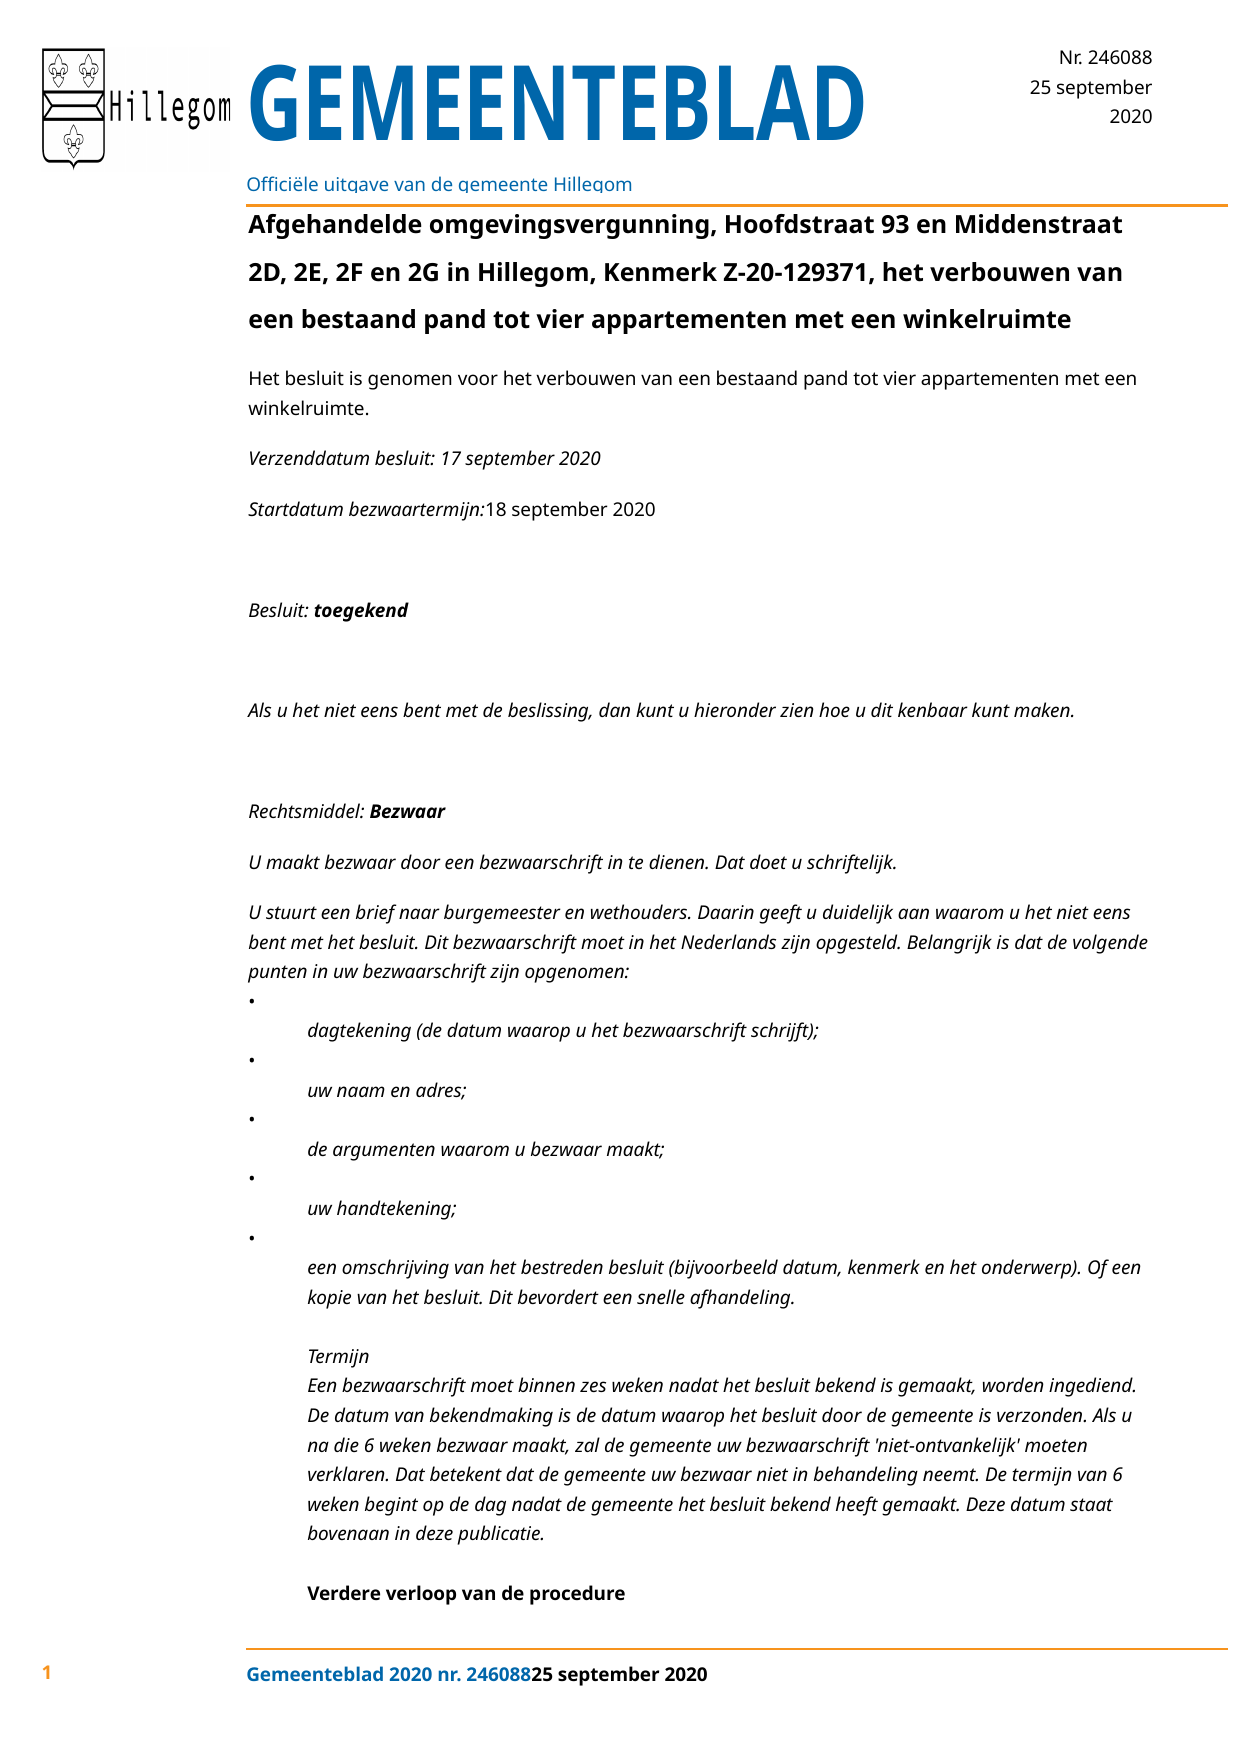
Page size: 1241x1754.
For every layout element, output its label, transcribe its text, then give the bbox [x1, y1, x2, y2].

text Verzenddatum besluit: 17 september 2020 [248, 446, 1152, 471]
list Een bezwaarschrift moet binnen zes weken nadat het besluit bekend is gemaakt, worden ingediend. De datum van bekendmaking is de datum waarop het besluit door de gemeente is verzonden. Als u na die 6 weken bezwaar maakt, zal de gemeente uw bezwaarschrift 'niet-ontvankelijk' moeten verklaren. Dat betekent dat de gemeente uw bezwaar niet in behandeling neemt. De termijn van 6 weken begint op de dag nadat de gemeente het besluit bekend heeft gemaakt. Deze datum staat bovenaan in deze publicatie. [248, 1373, 1152, 1546]
text U stuurt een brief naar burgemeester en wethouders. Daarin geeft u duidelijk aan waarom u het niet eens bent met het besluit. Dit bezwaarschrift moet in het Nederlands zijn opgesteld. Belangrijk is dat de volgende punten in uw bezwaarschrift zijn opgenomen: [248, 899, 1152, 984]
text Als u het niet eens bent met de beslissing, dan kunt u hieronder zien hoe u dit kenbaar kunt maken. [248, 698, 1152, 723]
text Het besluit is genomen voor het verbouwen van een bestaand pand tot vier appartementen met een winkelruimte. [248, 366, 1152, 421]
text Afgehandelde omgevingsvergunning, Hoofdstraat 93 en Middenstraat 2D, 2E, 2F en 2G in Hillegom, Kenmerk Z-20-129371, het verbouwen van een bestaand pand tot vier appartementen met een winkelruimte [248, 207, 1152, 336]
text Rechtsmiddel: Bezwaar [248, 798, 1152, 824]
picture [41, 47, 231, 172]
list Termijn [248, 1343, 1152, 1369]
text Besluit: toegekend [248, 597, 1152, 622]
list een omschrijving van het bestreden besluit (bijvoorbeeld datum, kenmerk en het onderwerp). Of een kopie van het besluit. Dit bevordert een snelle afhandeling. [248, 1254, 1152, 1309]
text Startdatum bezwaartermijn:18 september 2020 [248, 496, 1152, 522]
list Verdere verloop van de procedure [248, 1580, 1152, 1605]
text U maakt bezwaar door een bezwaarschrift in te dienen. Dat doet u schriftelijk. [248, 849, 1152, 874]
list dagtekening (de datum waarop u het bezwaarschrift schrijft); [248, 1018, 1152, 1043]
list uw naam en adres; [248, 1077, 1152, 1102]
list de argumenten waarom u bezwaar maakt; [248, 1136, 1152, 1162]
list uw handtekening; [248, 1195, 1152, 1221]
